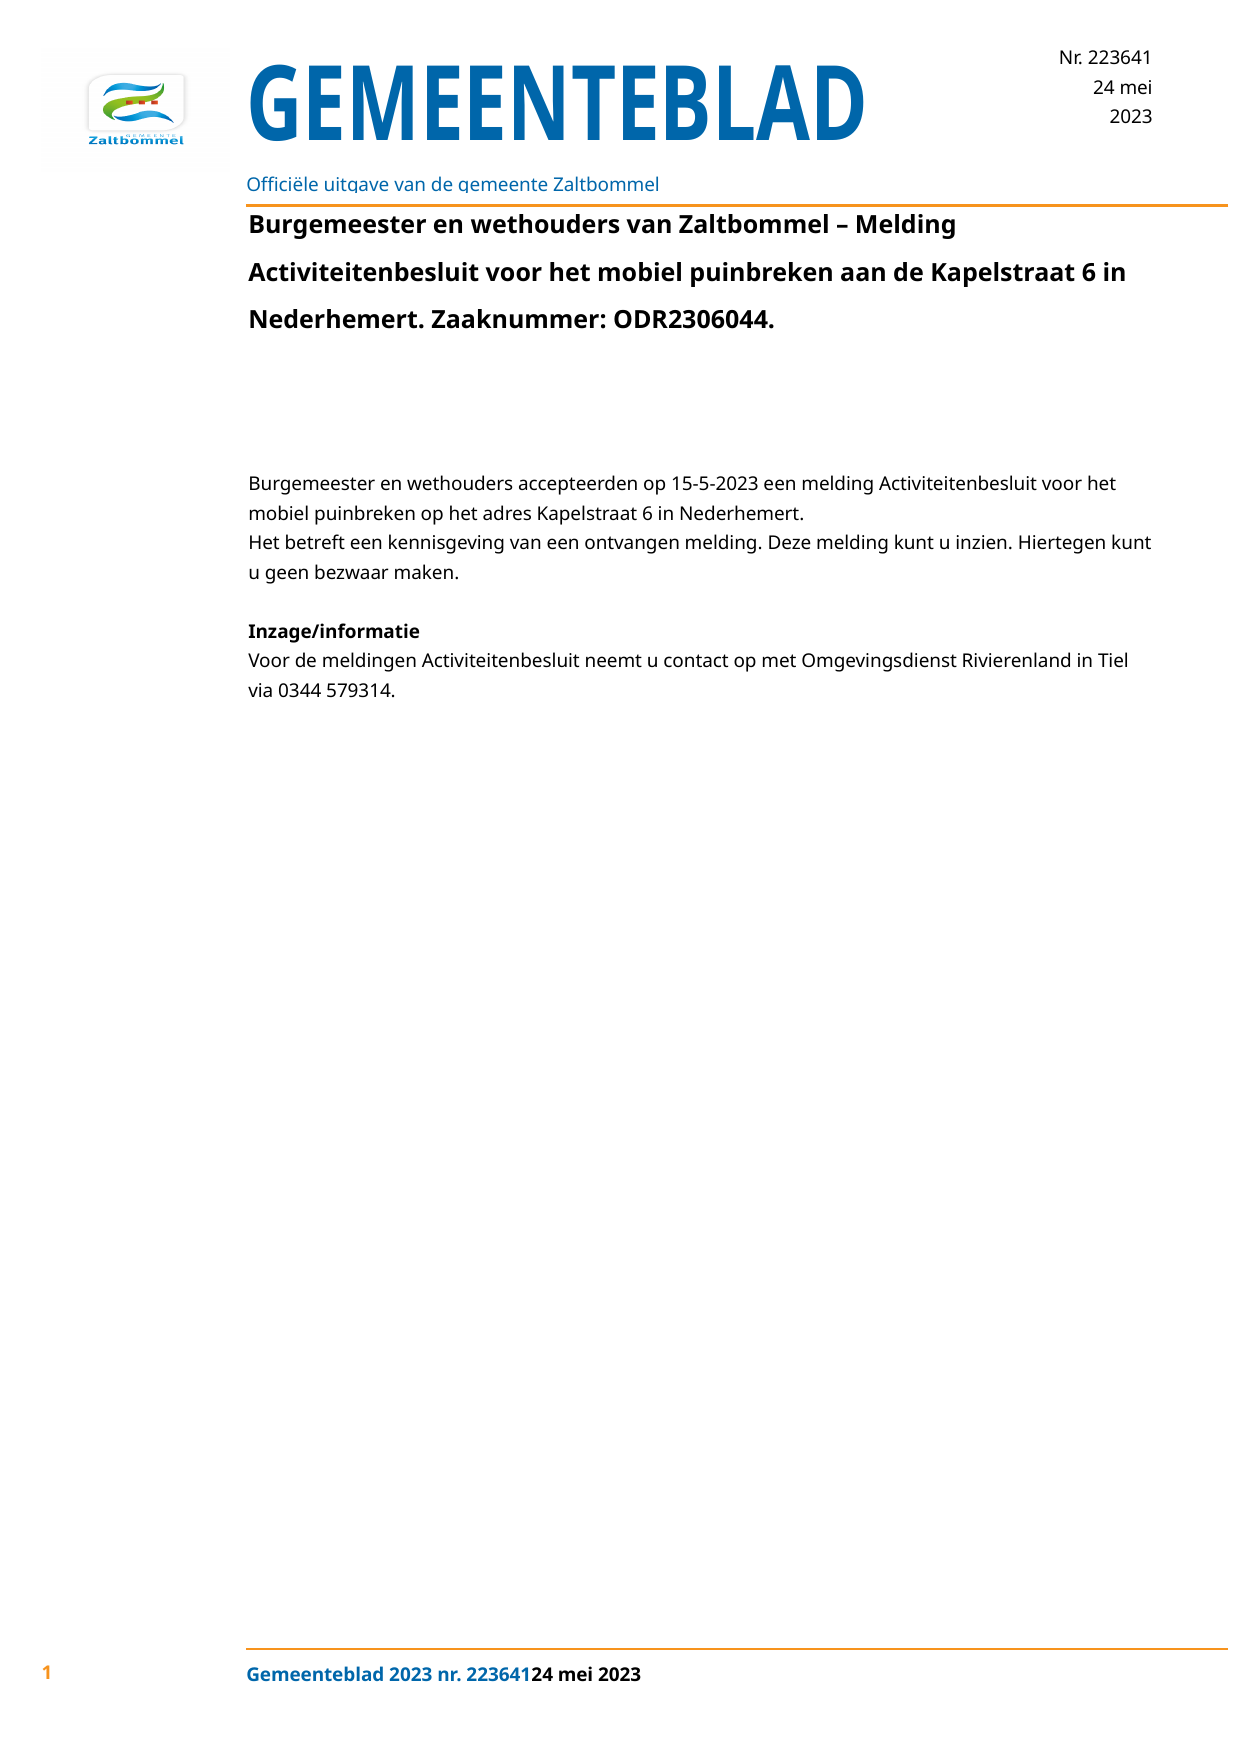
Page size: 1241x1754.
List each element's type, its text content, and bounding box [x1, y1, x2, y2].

picture [41, 47, 231, 172]
text Voor de meldingen Activiteitenbesluit neemt u contact op met Omgevingsdienst Rivierenland in Tiel via 0344 579314. [248, 648, 1152, 703]
text Burgemeester en wethouders accepteerden op 15-5-2023 een melding Activiteitenbesluit voor het mobiel puinbreken op het adres Kapelstraat 6 in Nederhemert. [248, 470, 1152, 525]
text Inzage/informatie [248, 618, 1152, 644]
text Burgemeester en wethouders van Zaltbommel – Melding Activiteitenbesluit voor het mobiel puinbreken aan de Kapelstraat 6 in Nederhemert. Zaaknummer: ODR2306044. [248, 207, 1152, 336]
text Het betreft een kennisgeving van een ontvangen melding. Deze melding kunt u inzien. Hiertegen kunt u geen bezwaar maken. [248, 529, 1152, 584]
